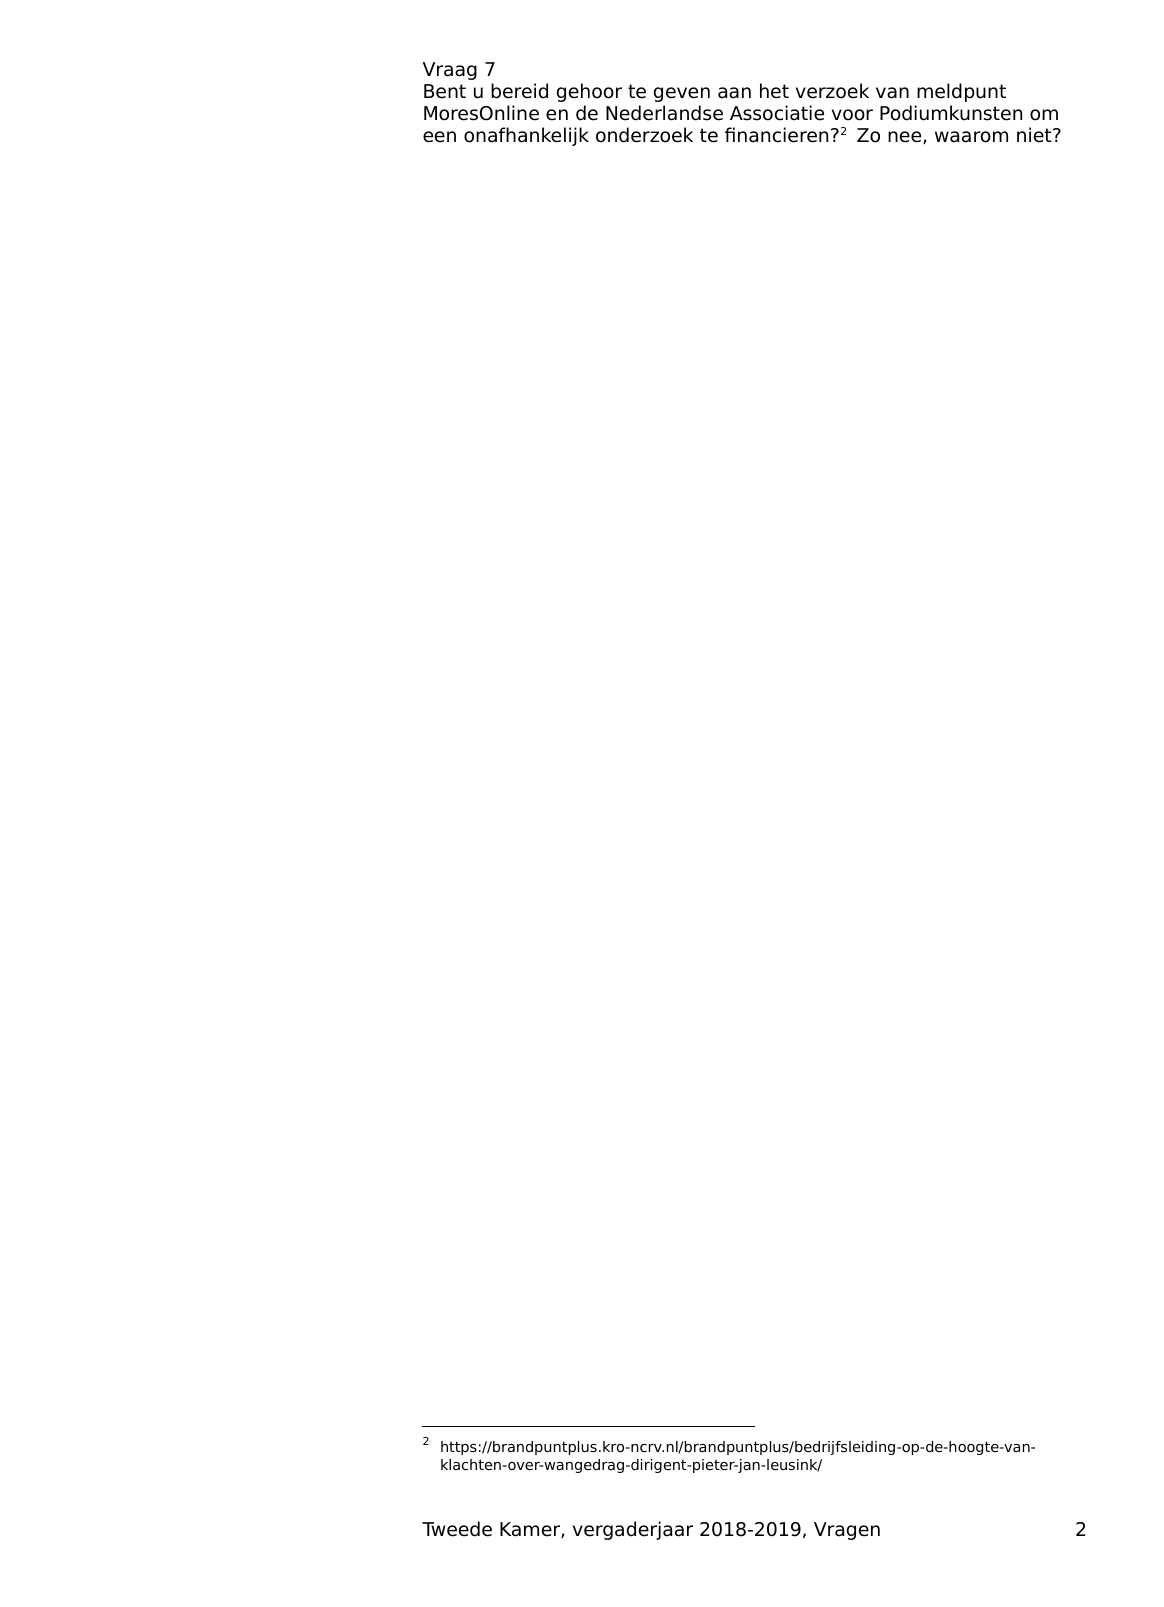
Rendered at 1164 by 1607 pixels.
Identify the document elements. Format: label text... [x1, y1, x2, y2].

text https://brandpuntplus.kro-ncrv.nl/brandpuntplus/bedrijfsleiding-op-de-hoogte-van-klachten-over-wangedrag-dirigent-pieter-jan-leusink/ [422, 1435, 1087, 1474]
text Vraag 7 [422, 59, 1087, 81]
text Bent u bereid gehoor te geven aan het verzoek van meldpunt MoresOnline en de Nederlandse Associatie voor Podiumkunsten om een onafhankelijk onderzoek te financieren? Zo nee, waarom niet? [422, 81, 1087, 147]
